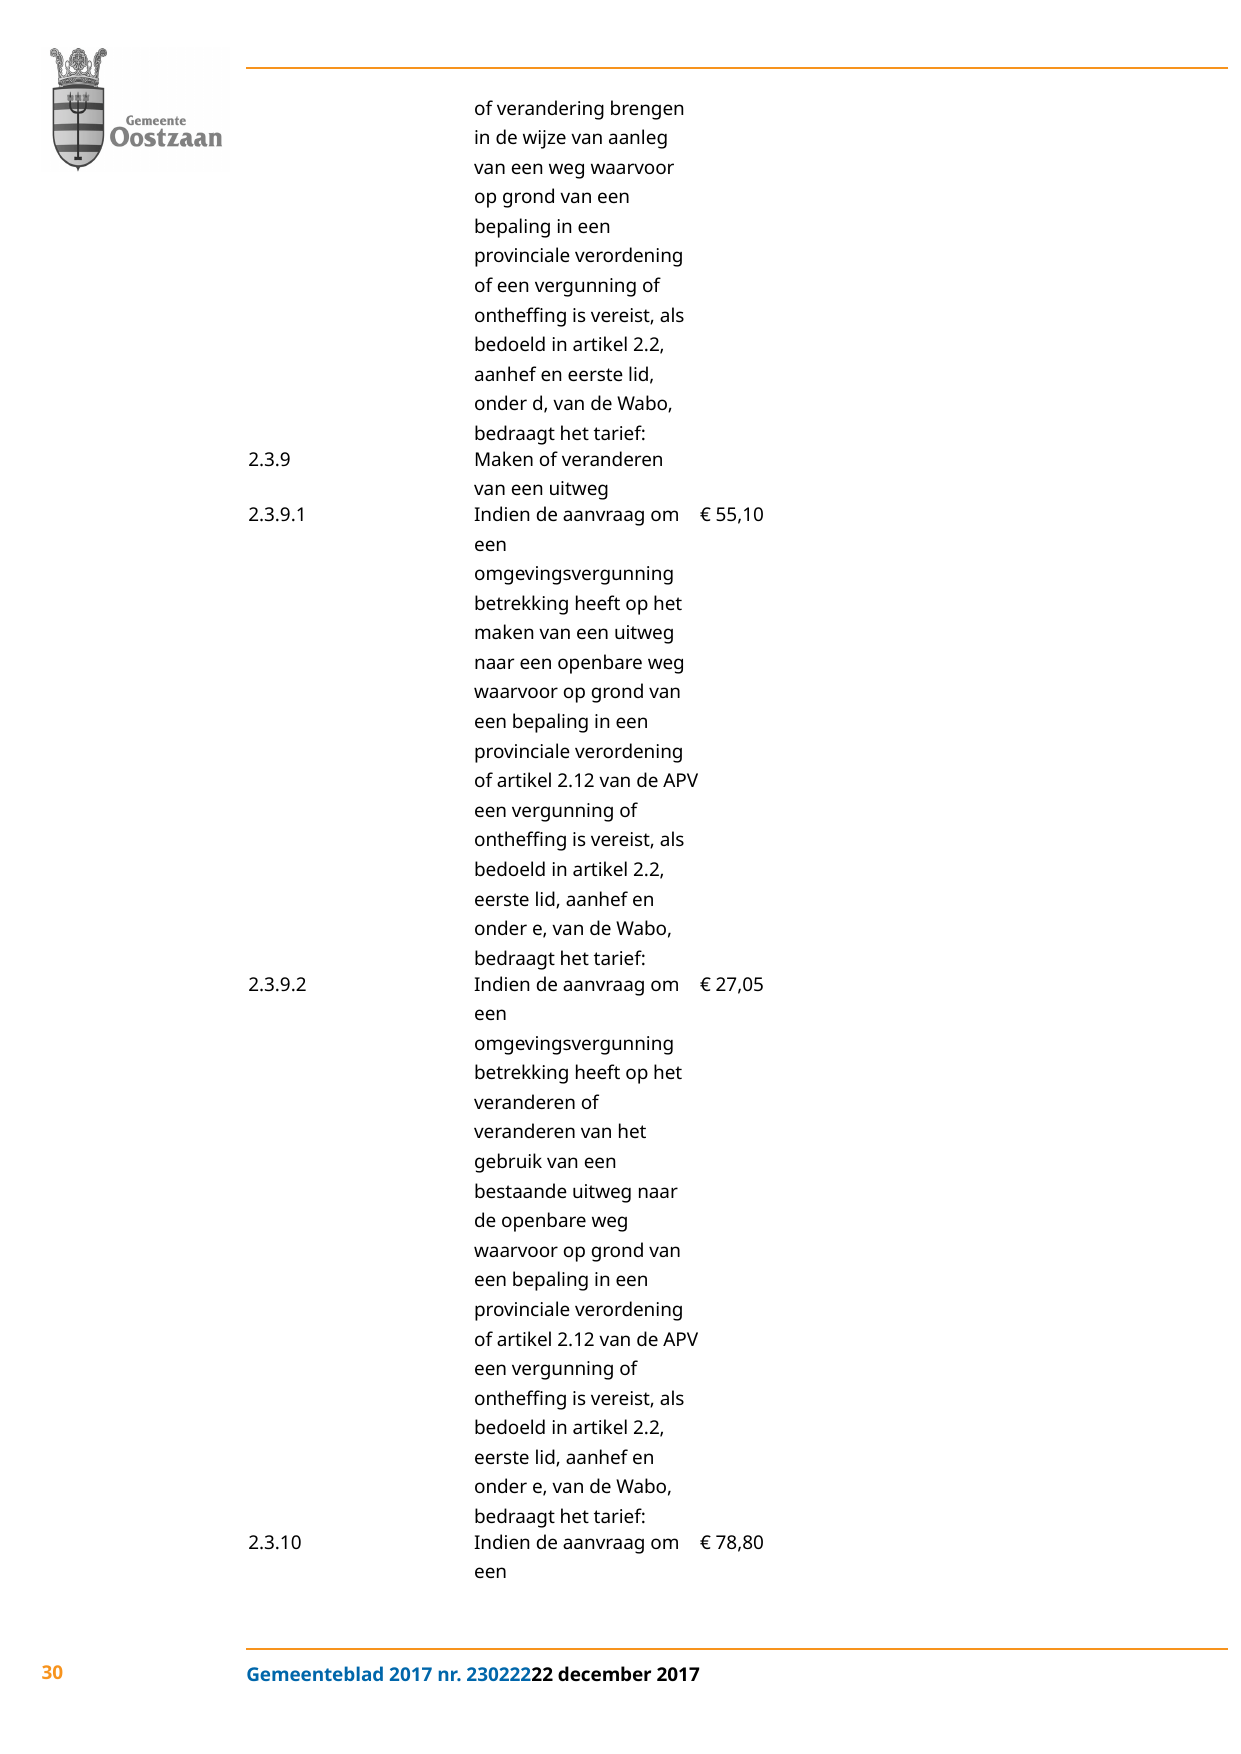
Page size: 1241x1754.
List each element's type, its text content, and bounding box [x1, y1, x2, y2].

table_cell [926, 1529, 1152, 1584]
table_cell [926, 446, 1152, 501]
table_cell of verandering brengen in de wijze van aanleg van een weg waarvoor op grond van een bepaling in een provinciale verordening of een vergunning of ontheffing is vereist, als bedoeld in artikel 2.2, aanhef en eerste lid, onder d, van de Wabo, bedraagt het tarief: [474, 95, 700, 446]
table_cell Indien de aanvraag om een omgevingsvergunning betrekking heeft op het veranderen of veranderen van het gebruik van een bestaande uitweg naar de openbare weg waarvoor op grond van een bepaling in een provinciale verordening of artikel 2.12 van de APV een vergunning of ontheffing is vereist, als bedoeld in artikel 2.2, eerste lid, aanhef en onder e, van de Wabo, bedraagt het tarief: [474, 971, 700, 1529]
table_cell [926, 501, 1152, 971]
table_cell [700, 95, 926, 446]
table_cell 2.3.9.1 [248, 501, 474, 971]
table_cell [248, 95, 474, 446]
table_cell [926, 95, 1152, 446]
table_cell 2.3.9 [248, 446, 474, 501]
table_cell € 78,80 [700, 1529, 926, 1584]
table_cell [700, 446, 926, 501]
table_cell € 55,10 [700, 501, 926, 971]
table_cell 2.3.9.2 [248, 971, 474, 1529]
table_cell Maken of veranderen van een uitweg [474, 446, 700, 501]
table_cell 2.3.10 [248, 1529, 474, 1584]
table_cell [926, 971, 1152, 1529]
table_cell Indien de aanvraag om een omgevingsvergunning betrekking heeft op het maken van een uitweg naar een openbare weg waarvoor op grond van een bepaling in een provinciale verordening of artikel 2.12 van de APV een vergunning of ontheffing is vereist, als bedoeld in artikel 2.2, eerste lid, aanhef en onder e, van de Wabo, bedraagt het tarief: [474, 501, 700, 971]
table_cell € 27,05 [700, 971, 926, 1529]
picture [41, 47, 231, 172]
table_cell Indien de aanvraag om een [474, 1529, 700, 1584]
